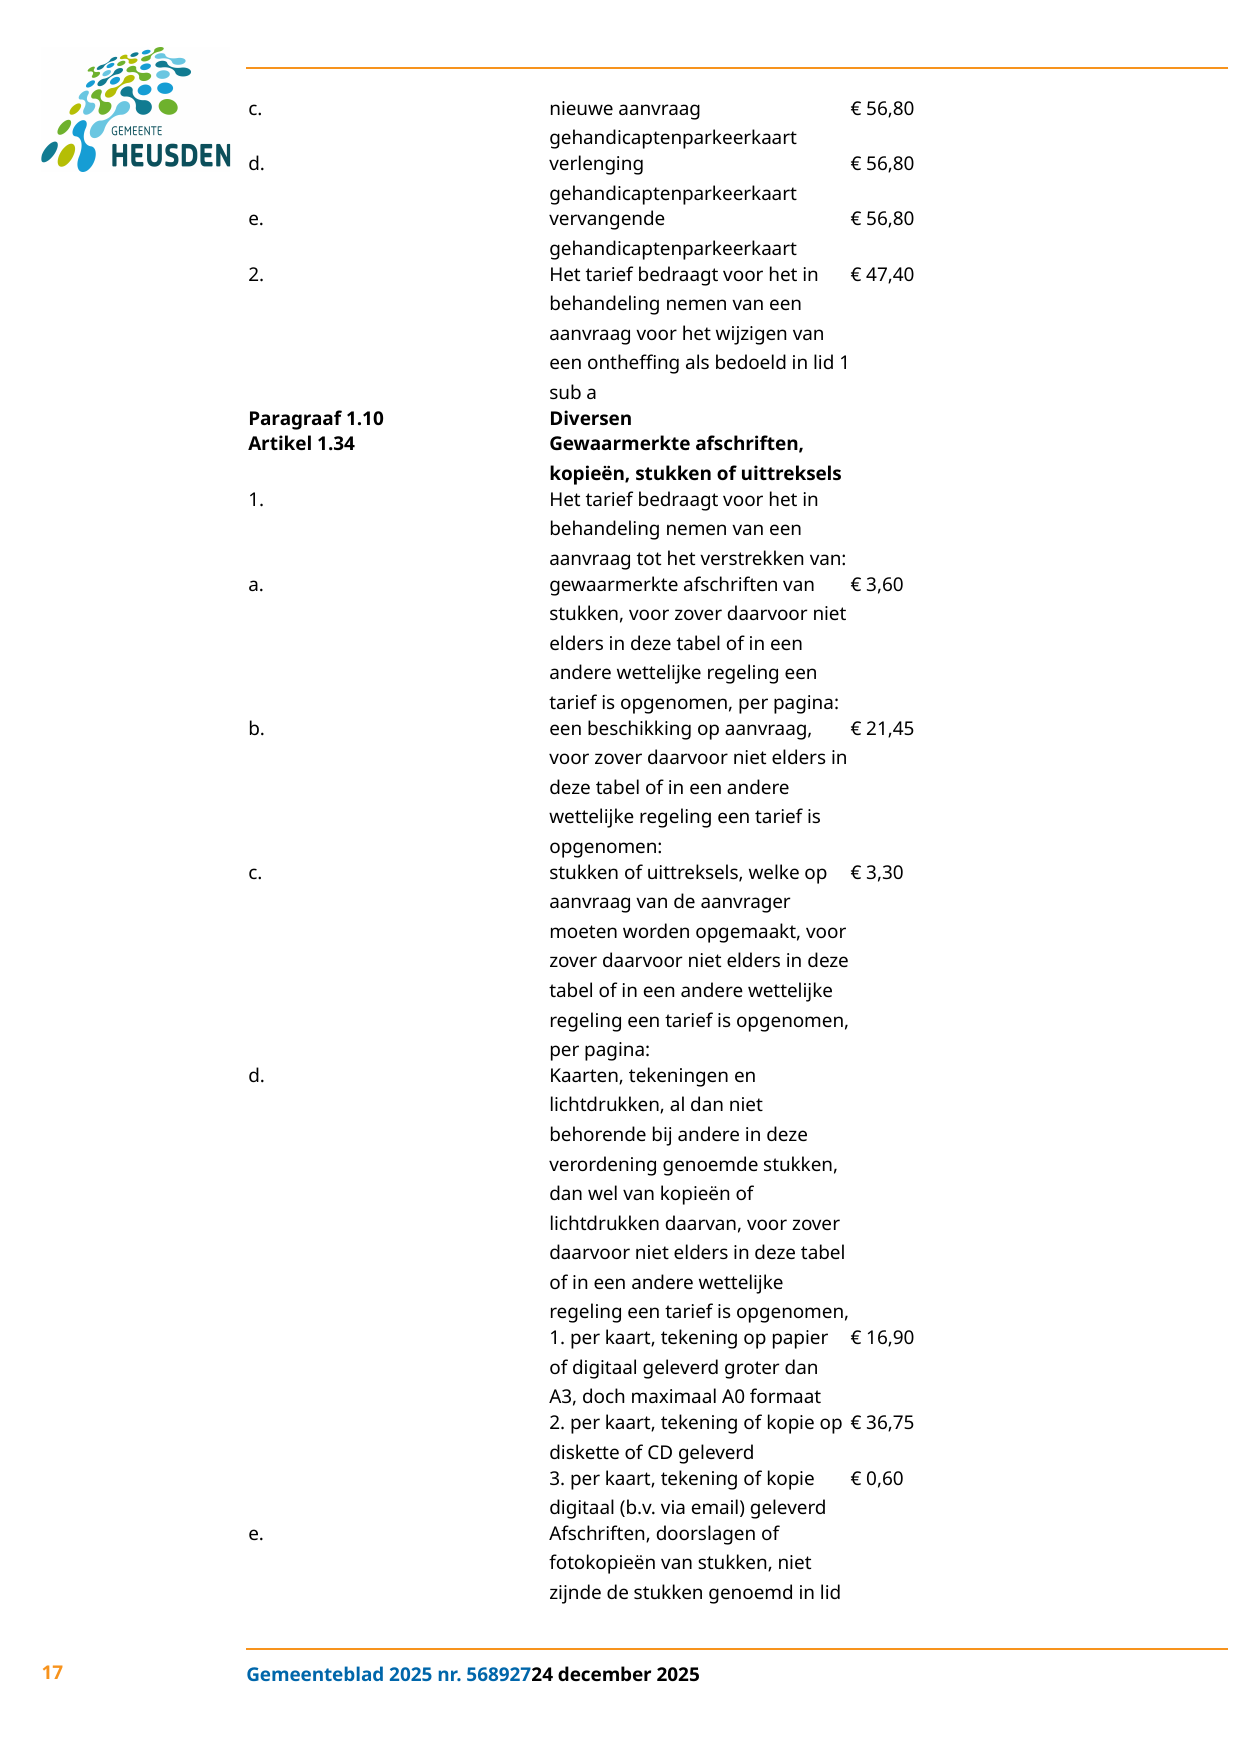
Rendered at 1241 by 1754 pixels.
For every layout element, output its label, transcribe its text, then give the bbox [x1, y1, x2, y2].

table_cell [850, 1520, 1152, 1605]
table_cell 1. [248, 486, 549, 571]
table_cell 1. per kaart, tekening op papier of digitaal geleverd groter dan A3, doch maximaal A0 formaat [549, 1325, 850, 1409]
table_cell stukken of uittreksels, welke op aanvraag van de aanvrager moeten worden opgemaakt, voor zover daarvoor niet elders in deze tabel of in een andere wettelijke regeling een tarief is opgenomen, per pagina: [549, 859, 850, 1062]
table_cell verlenging gehandicaptenparkeerkaart [549, 150, 850, 205]
picture [41, 47, 231, 172]
table_cell € 16,90 [850, 1325, 1152, 1409]
table_cell [248, 1409, 549, 1465]
table_cell [850, 405, 1152, 431]
table_cell € 36,75 [850, 1409, 1152, 1465]
table_cell Diversen [549, 405, 850, 431]
table_cell € 56,80 [850, 205, 1152, 261]
table_cell € 47,40 [850, 261, 1152, 405]
table_cell vervangende gehandicaptenparkeerkaart [549, 205, 850, 261]
table_cell Het tarief bedraagt voor het in behandeling nemen van een aanvraag voor het wijzigen van een ontheffing als bedoeld in lid 1 sub a [549, 261, 850, 405]
table_cell [850, 1062, 1152, 1324]
table_cell nieuwe aanvraag gehandicaptenparkeerkaart [549, 95, 850, 150]
table_cell Het tarief bedraagt voor het in behandeling nemen van een aanvraag tot het verstrekken van: [549, 486, 850, 571]
table_cell Afschriften, doorslagen of fotokopieën van stukken, niet zijnde de stukken genoemd in lid [549, 1520, 850, 1605]
table_cell € 3,60 [850, 571, 1152, 715]
table_cell Artikel 1.34 [248, 431, 549, 486]
table_cell [850, 486, 1152, 571]
table_cell [248, 1325, 549, 1409]
table_cell 2. per kaart, tekening of kopie op diskette of CD geleverd [549, 1409, 850, 1465]
table_cell c. [248, 859, 549, 1062]
table_cell e. [248, 205, 549, 261]
table_cell Gewaarmerkte afschriften, kopieën, stukken of uittreksels [549, 431, 850, 486]
table_cell b. [248, 715, 549, 859]
table_cell 2. [248, 261, 549, 405]
table_cell a. [248, 571, 549, 715]
table_cell Paragraaf 1.10 [248, 405, 549, 431]
table_cell d. [248, 150, 549, 205]
table_cell d. [248, 1062, 549, 1324]
table_cell [248, 1465, 549, 1520]
table_cell € 21,45 [850, 715, 1152, 859]
table_cell € 56,80 [850, 95, 1152, 150]
table_cell € 3,30 [850, 859, 1152, 1062]
table_cell [850, 431, 1152, 486]
table_cell Kaarten, tekeningen en lichtdrukken, al dan niet behorende bij andere in deze verordening genoemde stukken, dan wel van kopieën of lichtdrukken daarvan, voor zover daarvoor niet elders in deze tabel of in een andere wettelijke regeling een tarief is opgenomen, [549, 1062, 850, 1324]
table_cell gewaarmerkte afschriften van stukken, voor zover daarvoor niet elders in deze tabel of in een andere wettelijke regeling een tarief is opgenomen, per pagina: [549, 571, 850, 715]
table_cell c. [248, 95, 549, 150]
table_cell 3. per kaart, tekening of kopie digitaal (b.v. via email) geleverd [549, 1465, 850, 1520]
table_cell € 56,80 [850, 150, 1152, 205]
table_cell € 0,60 [850, 1465, 1152, 1520]
table_cell een beschikking op aanvraag, voor zover daarvoor niet elders in deze tabel of in een andere wettelijke regeling een tarief is opgenomen: [549, 715, 850, 859]
table_cell e. [248, 1520, 549, 1605]
